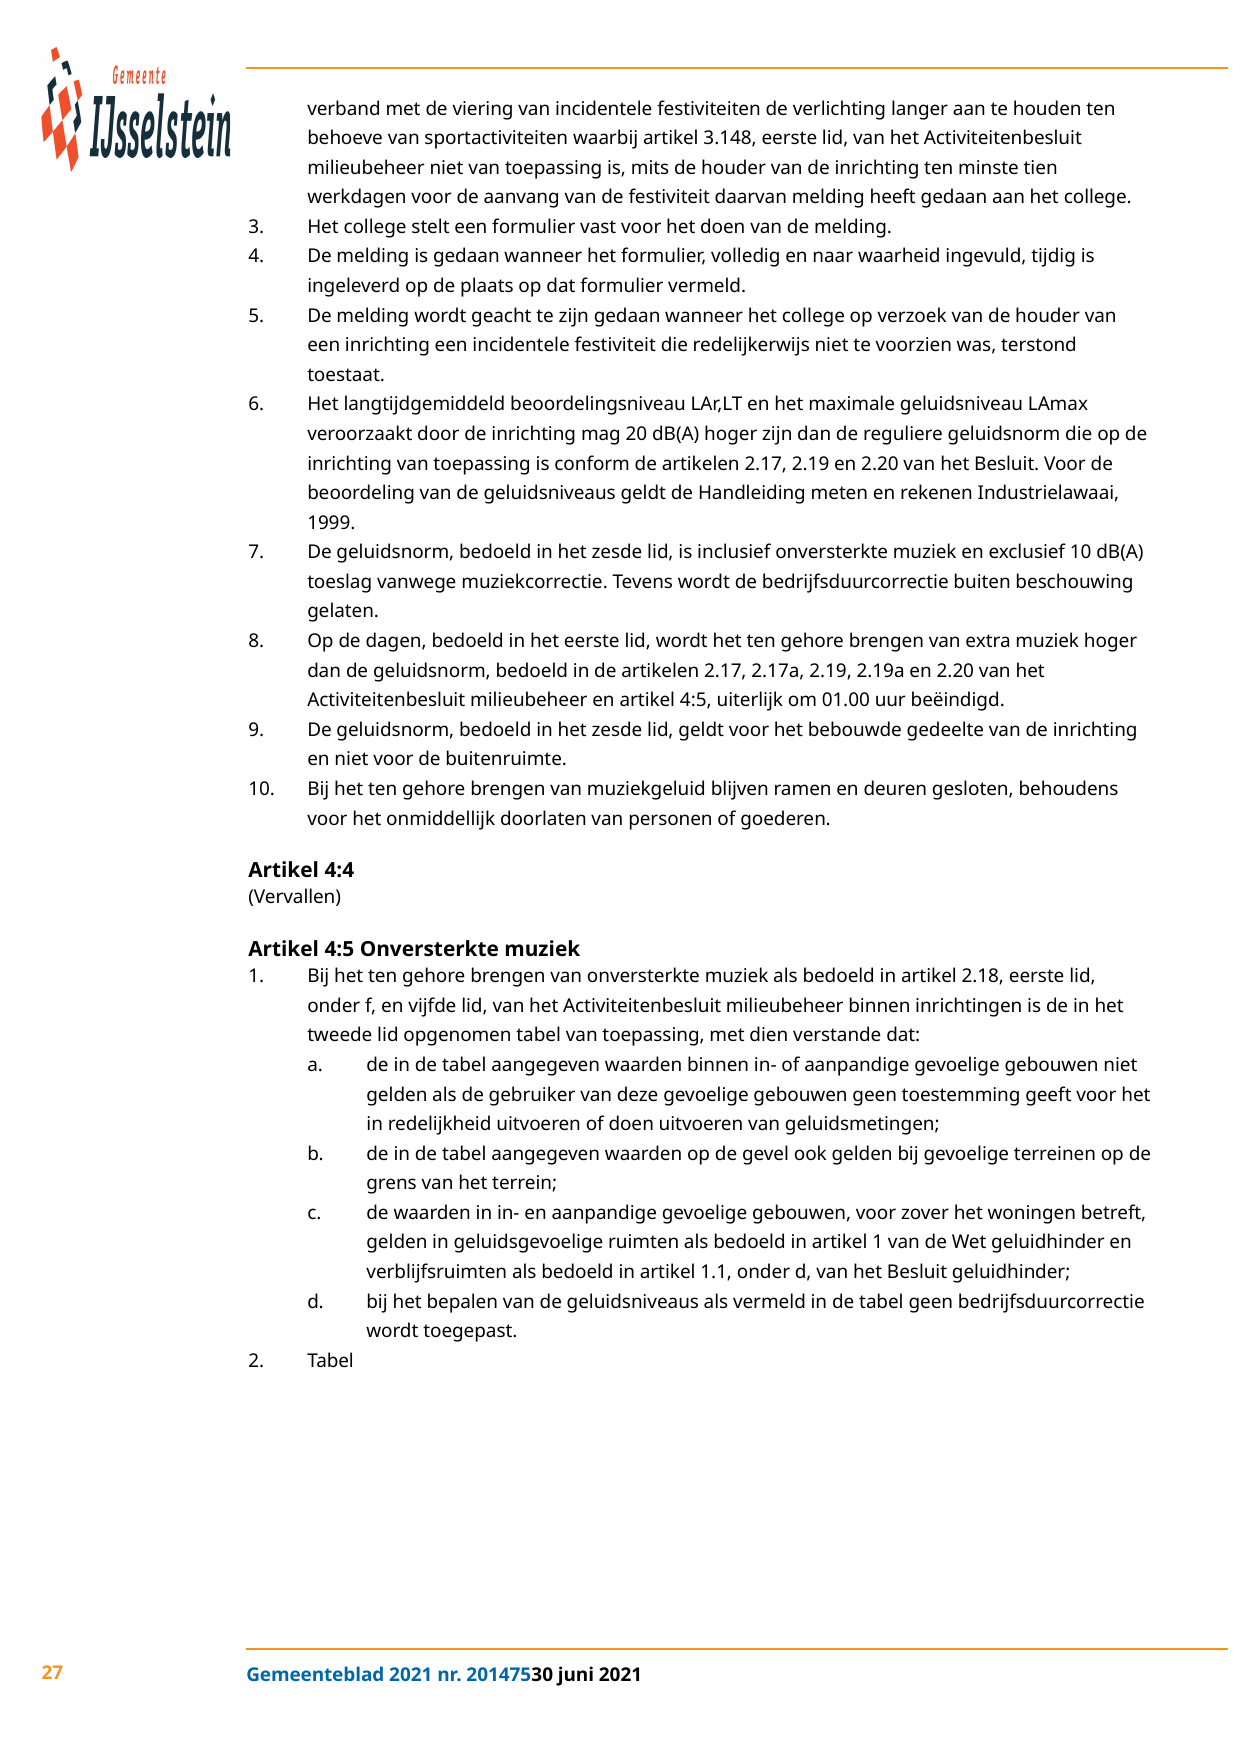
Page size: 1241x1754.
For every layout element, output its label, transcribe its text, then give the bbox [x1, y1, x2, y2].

list Het college stelt een formulier vast voor het doen van de melding. [248, 213, 1152, 239]
list Tabel [248, 1347, 1152, 1373]
list De geluidsnorm, bedoeld in het zesde lid, geldt voor het bebouwde gedeelte van de inrichting en niet voor de buitenruimte. [248, 716, 1152, 771]
text (Vervallen) [248, 884, 1152, 909]
picture [41, 47, 231, 172]
list De melding is gedaan wanneer het formulier, volledig en naar waarheid ingevuld, tijdig is ingeleverd op de plaats op dat formulier vermeld. [248, 243, 1152, 298]
list Bij het ten gehore brengen van muziekgeluid blijven ramen en deuren gesloten, behoudens voor het onmiddellijk doorlaten van personen of goederen. [248, 775, 1152, 831]
list de in de tabel aangegeven waarden binnen in- of aanpandige gevoelige gebouwen niet gelden als de gebruiker van deze gevoelige gebouwen geen toestemming geeft voor het in redelijkheid uitvoeren of doen uitvoeren van geluidsmetingen; [307, 1051, 1152, 1136]
list bij het bepalen van de geluidsniveaus als vermeld in de tabel geen bedrijfsduurcorrectie wordt toegepast. [307, 1288, 1152, 1343]
list Op de dagen, bedoeld in het eerste lid, wordt het ten gehore brengen van extra muziek hoger dan de geluidsnorm, bedoeld in de artikelen 2.17, 2.17a, 2.19, 2.19a en 2.20 van het Activiteitenbesluit milieubeheer en artikel 4:5, uiterlijk om 01.00 uur beëindigd. [248, 627, 1152, 712]
list de waarden in in- en aanpandige gevoelige gebouwen, voor zover het woningen betreft, gelden in geluidsgevoelige ruimten als bedoeld in artikel 1 van de Wet geluidhinder en verblijfsruimten als bedoeld in artikel 1.1, onder d, van het Besluit geluidhinder; [307, 1199, 1152, 1284]
list De melding wordt geacht te zijn gedaan wanneer het college op verzoek van de houder van een inrichting een incidentele festiviteit die redelijkerwijs niet te voorzien was, terstond toestaat. [248, 302, 1152, 387]
text Artikel 4:4 [248, 855, 1152, 884]
list verband met de viering van incidentele festiviteiten de verlichting langer aan te houden ten behoeve van sportactiviteiten waarbij artikel 3.148, eerste lid, van het Activiteitenbesluit milieubeheer niet van toepassing is, mits de houder van de inrichting ten minste tien werkdagen voor de aanvang van de festiviteit daarvan melding heeft gedaan aan het college. [248, 95, 1152, 209]
list Het langtijdgemiddeld beoordelingsniveau LAr,LT en het maximale geluidsniveau LAmax veroorzaakt door de inrichting mag 20 dB(A) hoger zijn dan de reguliere geluidsnorm die op de inrichting van toepassing is conform de artikelen 2.17, 2.19 en 2.20 van het Besluit. Voor de beoordeling van de geluidsniveaus geldt de Handleiding meten en rekenen Industrielawaai, 1999. [248, 391, 1152, 535]
text Artikel 4:5 Onversterkte muziek [248, 934, 1152, 962]
list De geluidsnorm, bedoeld in het zesde lid, is inclusief onversterkte muziek en exclusief 10 dB(A) toeslag vanwege muziekcorrectie. Tevens wordt de bedrijfsduurcorrectie buiten beschouwing gelaten. [248, 538, 1152, 623]
list de in de tabel aangegeven waarden op de gevel ook gelden bij gevoelige terreinen op de grens van het terrein; [307, 1140, 1152, 1195]
list Bij het ten gehore brengen van onversterkte muziek als bedoeld in artikel 2.18, eerste lid, onder f, en vijfde lid, van het Activiteitenbesluit milieubeheer binnen inrichtingen is de in het tweede lid opgenomen tabel van toepassing, met dien verstande dat: [248, 962, 1152, 1047]
